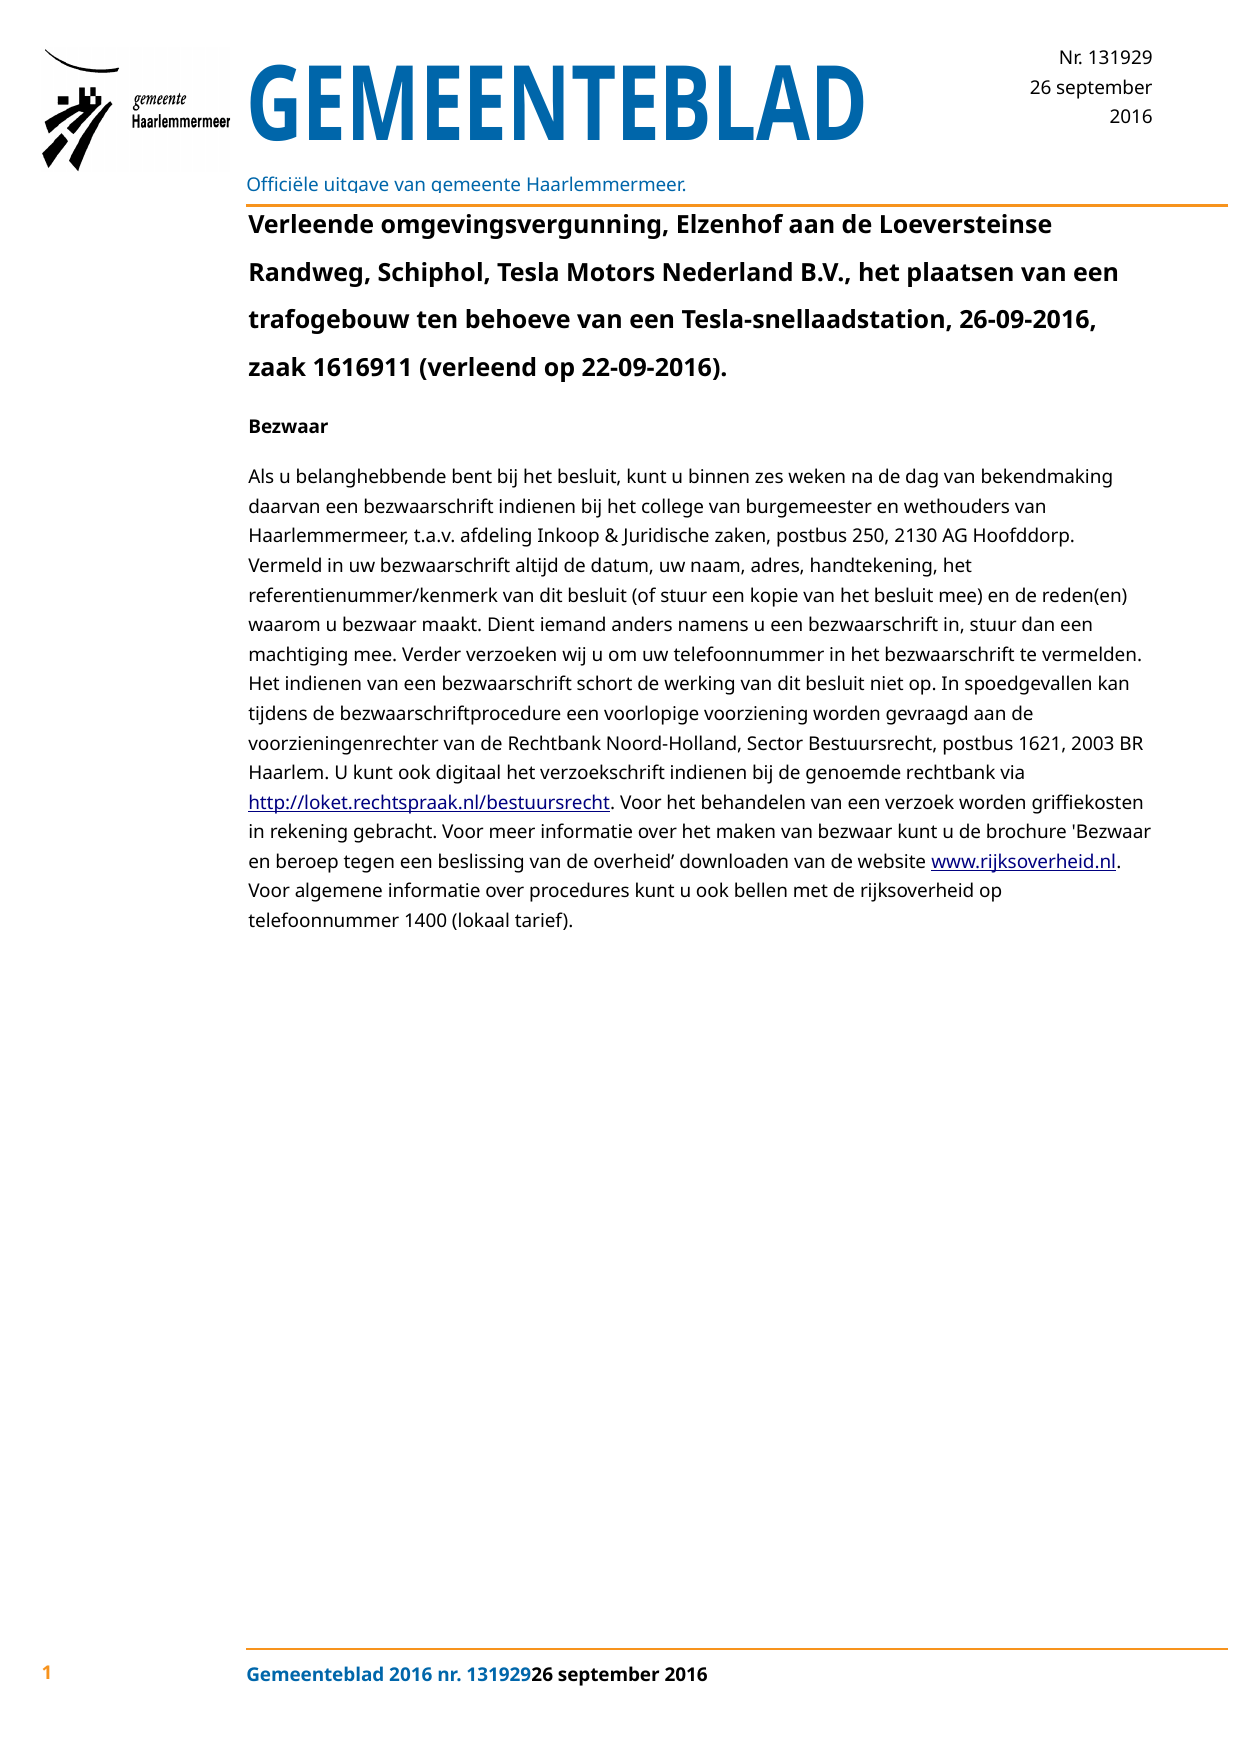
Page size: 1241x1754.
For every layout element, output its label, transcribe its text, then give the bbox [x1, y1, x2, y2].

picture [41, 47, 231, 172]
text Bezwaar [248, 413, 1152, 439]
text Als u belanghebbende bent bij het besluit, kunt u binnen zes weken na de dag van bekendmaking daarvan een bezwaarschrift indienen bij het college van burgemeester en wethouders van Haarlemmermeer, t.a.v. afdeling Inkoop & Juridische zaken, postbus 250, 2130 AG Hoofddorp. Vermeld in uw bezwaarschrift altijd de datum, uw naam, adres, handtekening, het referentienummer/kenmerk van dit besluit (of stuur een kopie van het besluit mee) en de reden(en) waarom u bezwaar maakt. Dient iemand anders namens u een bezwaarschrift in, stuur dan een machtiging mee. Verder verzoeken wij u om uw telefoonnummer in het bezwaarschrift te vermelden. Het indienen van een bezwaarschrift schort de werking van dit besluit niet op. In spoedgevallen kan tijdens de bezwaarschriftprocedure een voorlopige voorziening worden gevraagd aan de voorzieningenrechter van de Rechtbank Noord-Holland, Sector Bestuursrecht, postbus 1621, 2003 BR Haarlem. U kunt ook digitaal het verzoekschrift indienen bij de genoemde rechtbank via http://loket.rechtspraak.nl/bestuursrecht. Voor het behandelen van een verzoek worden griffiekosten in rekening gebracht. Voor meer informatie over het maken van bezwaar kunt u de brochure 'Bezwaar en beroep tegen een beslissing van de overheid’ downloaden van de website www.rijksoverheid.nl. Voor algemene informatie over procedures kunt u ook bellen met de rijksoverheid op telefoonnummer 1400 (lokaal tarief). [248, 463, 1152, 933]
text Verleende omgevingsvergunning, Elzenhof aan de Loeversteinse Randweg, Schiphol, Tesla Motors Nederland B.V., het plaatsen van een trafogebouw ten behoeve van een Tesla-snellaadstation, 26-09-2016, zaak 1616911 (verleend op 22-09-2016). [248, 207, 1152, 384]
